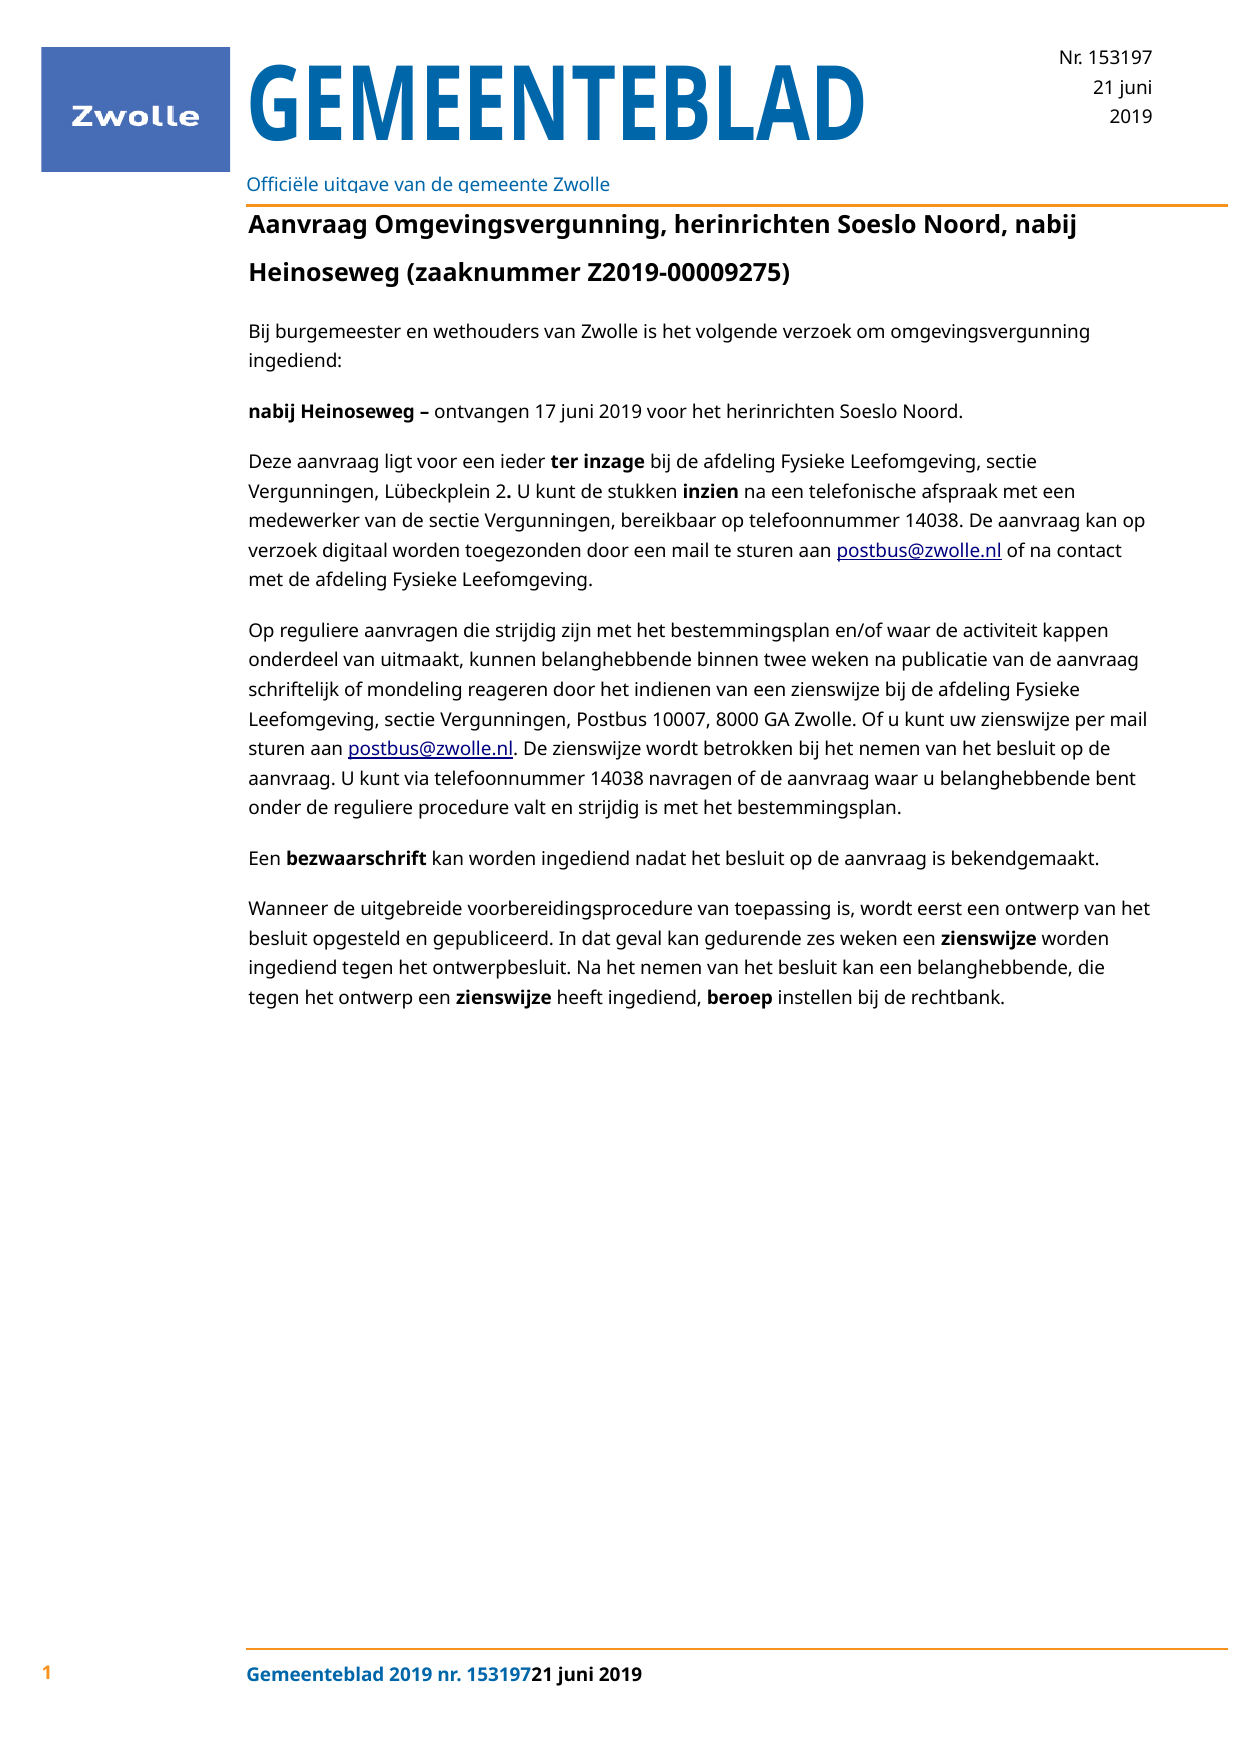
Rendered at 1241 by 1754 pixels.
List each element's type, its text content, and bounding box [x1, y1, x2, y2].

text Wanneer de uitgebreide voorbereidingsprocedure van toepassing is, wordt eerst een ontwerp van het besluit opgesteld en gepubliceerd. In dat geval kan gedurende zes weken een zienswijze worden ingediend tegen het ontwerpbesluit. Na het nemen van het besluit kan een belanghebbende, die tegen het ontwerp een zienswijze heeft ingediend, beroep instellen bij de rechtbank. [248, 895, 1152, 1010]
text Op reguliere aanvragen die strijdig zijn met het bestemmingsplan en/of waar de activiteit kappen onderdeel van uitmaakt, kunnen belanghebbende binnen twee weken na publicatie van de aanvraag schriftelijk of mondeling reageren door het indienen van een zienswijze bij de afdeling Fysieke Leefomgeving, sectie Vergunningen, Postbus 10007, 8000 GA Zwolle. Of u kunt uw zienswijze per mail sturen aan postbus@zwolle.nl. De zienswijze wordt betrokken bij het nemen van het besluit op de aanvraag. U kunt via telefoonnummer 14038 navragen of de aanvraag waar u belanghebbende bent onder de reguliere procedure valt en strijdig is met het bestemmingsplan. [248, 617, 1152, 820]
text nabij Heinoseweg – ontvangen 17 juni 2019 voor het herinrichten Soeslo Noord. [248, 398, 1152, 424]
text Deze aanvraag ligt voor een ieder ter inzage bij de afdeling Fysieke Leefomgeving, sectie Vergunningen, Lübeckplein 2. U kunt de stukken inzien na een telefonische afspraak met een medewerker van de sectie Vergunningen, bereikbaar op telefoonnummer 14038. De aanvraag kan op verzoek digitaal worden toegezonden door een mail te sturen aan postbus@zwolle.nl of na contact met de afdeling Fysieke Leefomgeving. [248, 448, 1152, 592]
text Een bezwaarschrift kan worden ingediend nadat het besluit op de aanvraag is bekendgemaakt. [248, 845, 1152, 871]
picture [41, 47, 231, 172]
text Aanvraag Omgevingsvergunning, herinrichten Soeslo Noord, nabij Heinoseweg (zaaknummer Z2019-00009275) [248, 207, 1152, 288]
text Bij burgemeester en wethouders van Zwolle is het volgende verzoek om omgevingsvergunning ingediend: [248, 318, 1152, 373]
